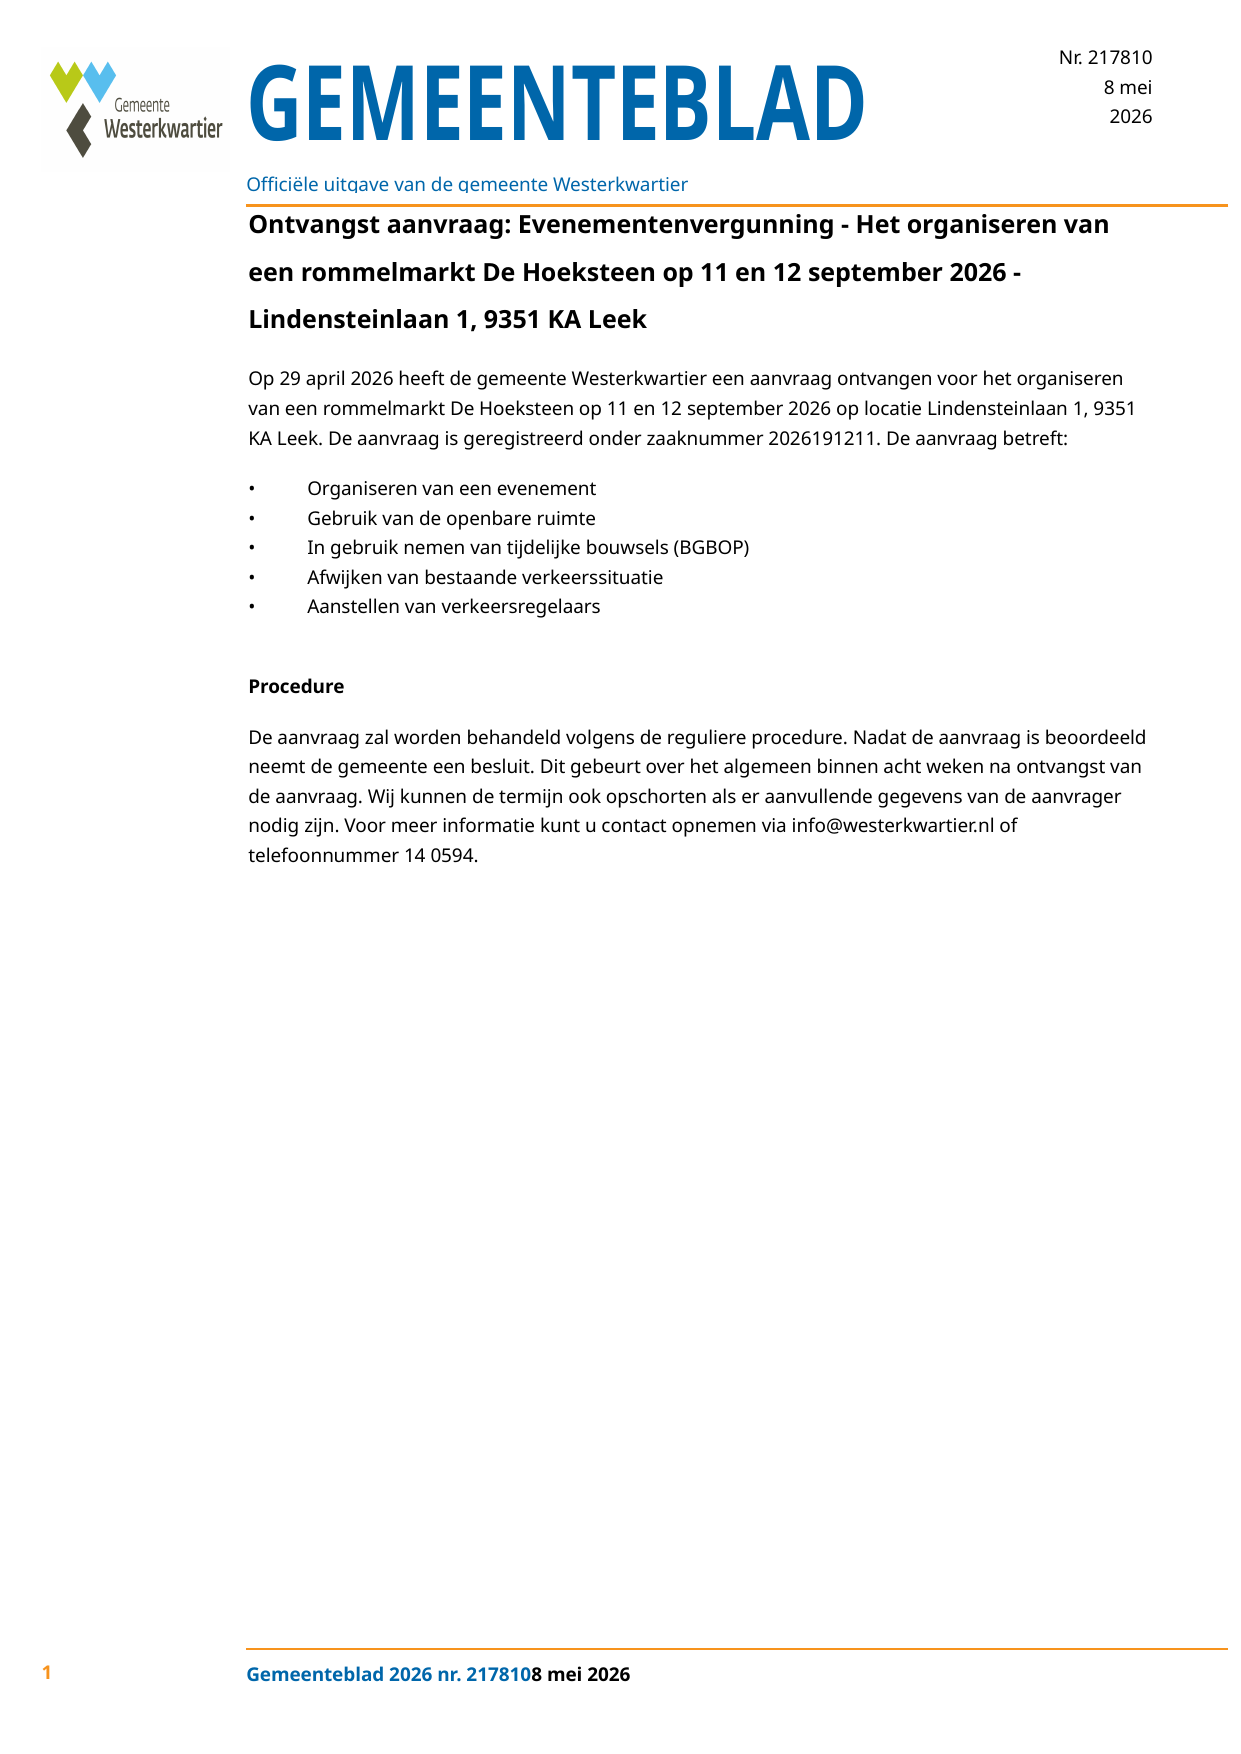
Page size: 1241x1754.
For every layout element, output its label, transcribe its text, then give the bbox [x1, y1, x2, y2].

list Afwijken van bestaande verkeerssituatie [248, 564, 1152, 589]
list In gebruik nemen van tijdelijke bouwsels (BGBOP) [248, 534, 1152, 560]
list Aanstellen van verkeersregelaars [248, 593, 1152, 619]
picture [41, 47, 231, 172]
text De aanvraag zal worden behandeld volgens de reguliere procedure. Nadat de aanvraag is beoordeeld neemt de gemeente een besluit. Dit gebeurt over het algemeen binnen acht weken na ontvangst van de aanvraag. Wij kunnen de termijn ook opschorten als er aanvullende gegevens van de aanvrager nodig zijn. Voor meer informatie kunt u contact opnemen via info@westerkwartier.nl of telefoonnummer 14 0594. [248, 724, 1152, 868]
list Organiseren van een evenement [248, 475, 1152, 501]
list Gebruik van de openbare ruimte [248, 505, 1152, 530]
text Procedure [248, 673, 1152, 699]
text Ontvangst aanvraag: Evenementenvergunning - Het organiseren van een rommelmarkt De Hoeksteen op 11 en 12 september 2026 - Lindensteinlaan 1, 9351 KA Leek [248, 207, 1152, 336]
text Op 29 april 2026 heeft de gemeente Westerkwartier een aanvraag ontvangen voor het organiseren van een rommelmarkt De Hoeksteen op 11 en 12 september 2026 op locatie Lindensteinlaan 1, 9351 KA Leek. De aanvraag is geregistreerd onder zaaknummer 2026191211. De aanvraag betreft: [248, 366, 1152, 450]
